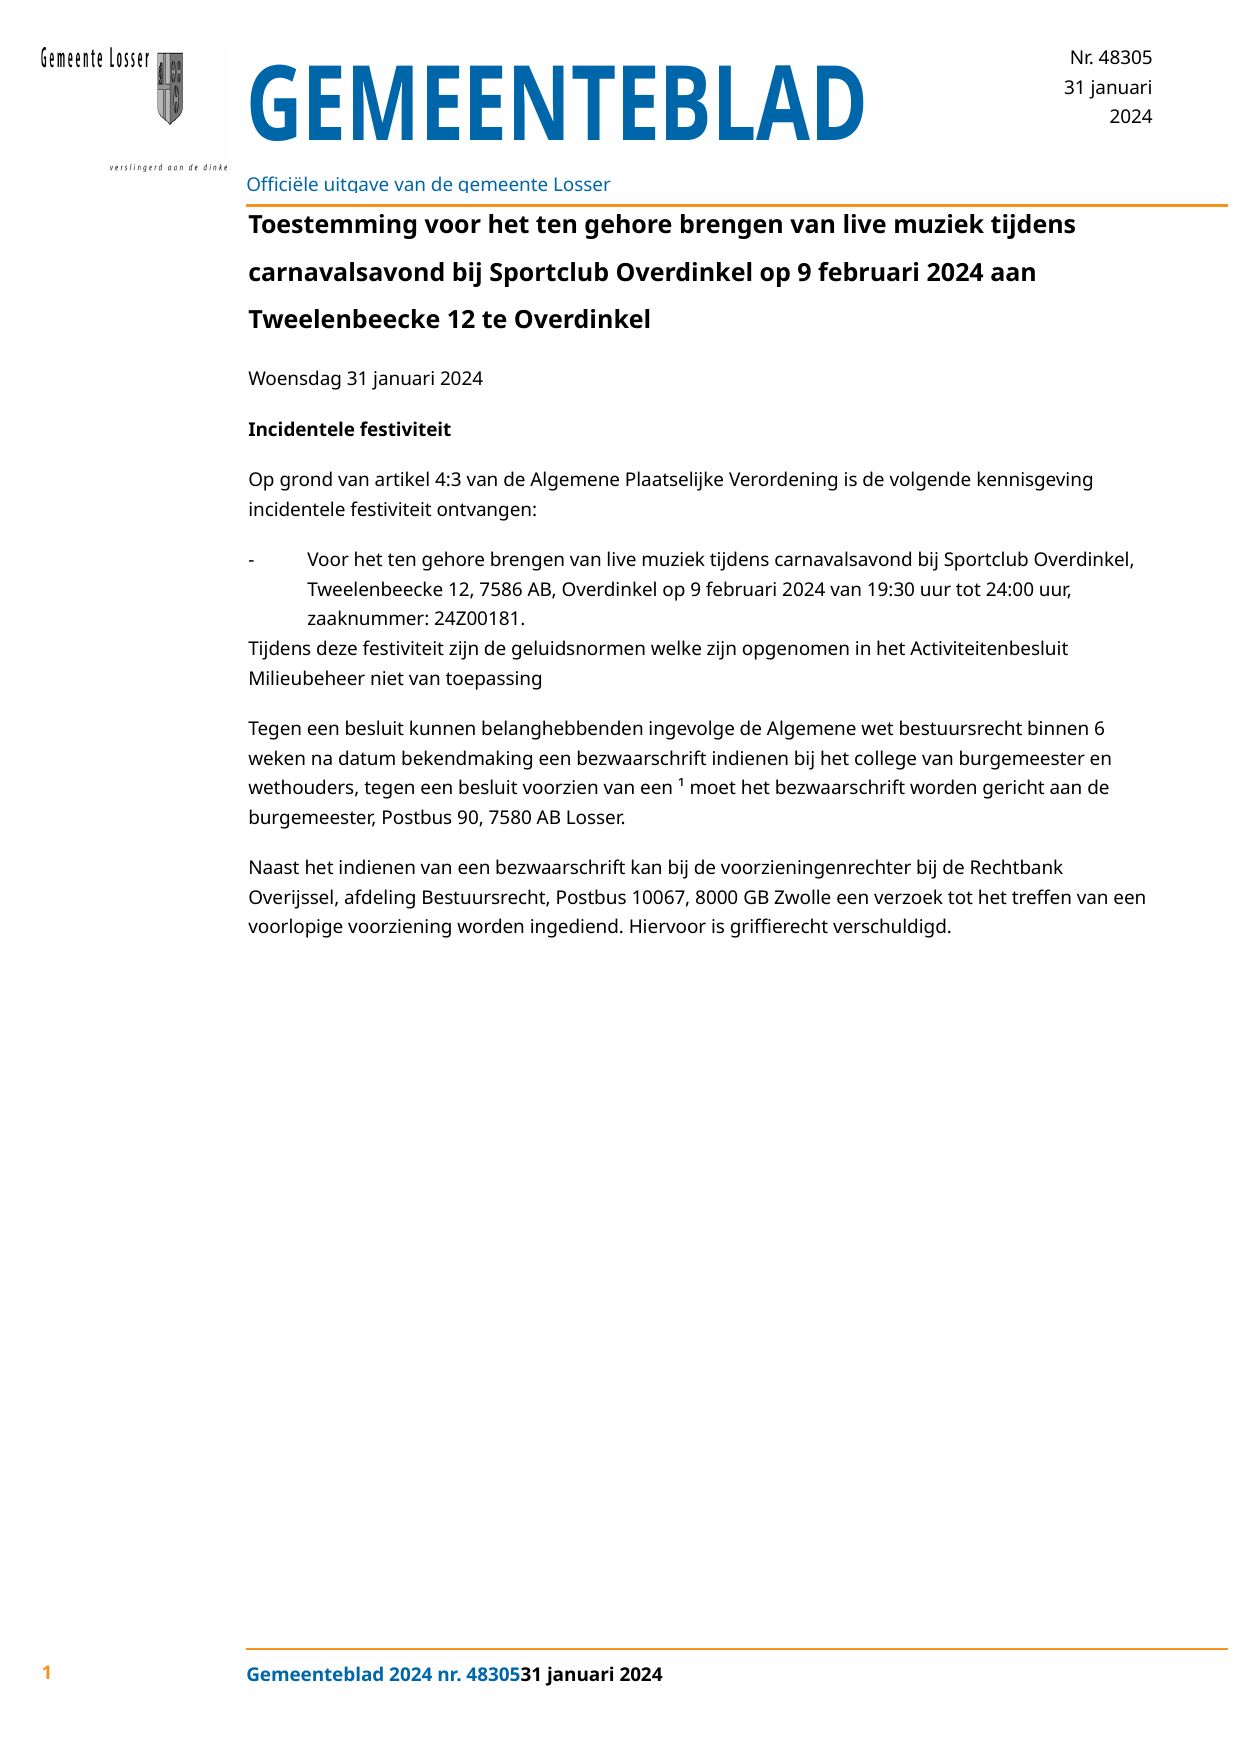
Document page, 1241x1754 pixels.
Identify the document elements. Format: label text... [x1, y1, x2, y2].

text Tijdens deze festiviteit zijn de geluidsnormen welke zijn opgenomen in het Activiteitenbesluit Milieubeheer niet van toepassing [248, 635, 1152, 690]
list Voor het ten gehore brengen van live muziek tijdens carnavalsavond bij Sportclub Overdinkel, Tweelenbeecke 12, 7586 AB, Overdinkel op 9 februari 2024 van 19:30 uur tot 24:00 uur, zaaknummer: 24Z00181. [248, 546, 1152, 631]
text Woensdag 31 januari 2024 [248, 366, 1152, 391]
text Op grond van artikel 4:3 van de Algemene Plaatselijke Verordening is de volgende kennisgeving incidentele festiviteit ontvangen: [248, 466, 1152, 522]
text Incidentele festiviteit [248, 416, 1152, 442]
picture [41, 47, 231, 172]
text Tegen een besluit kunnen belanghebbenden ingevolge de Algemene wet bestuursrecht binnen 6 weken na datum bekendmaking een bezwaarschrift indienen bij het college van burgemeester en wethouders, tegen een besluit voorzien van een ¹ moet het bezwaarschrift worden gericht aan de burgemeester, Postbus 90, 7580 AB Losser. [248, 715, 1152, 829]
text Naast het indienen van een bezwaarschrift kan bij de voorzieningenrechter bij de Rechtbank Overijssel, afdeling Bestuursrecht, Postbus 10067, 8000 GB Zwolle een verzoek tot het treffen van een voorlopige voorziening worden ingediend. Hiervoor is griffierecht verschuldigd. [248, 854, 1152, 939]
text Toestemming voor het ten gehore brengen van live muziek tijdens carnavalsavond bij Sportclub Overdinkel op 9 februari 2024 aan Tweelenbeecke 12 te Overdinkel [248, 207, 1152, 336]
